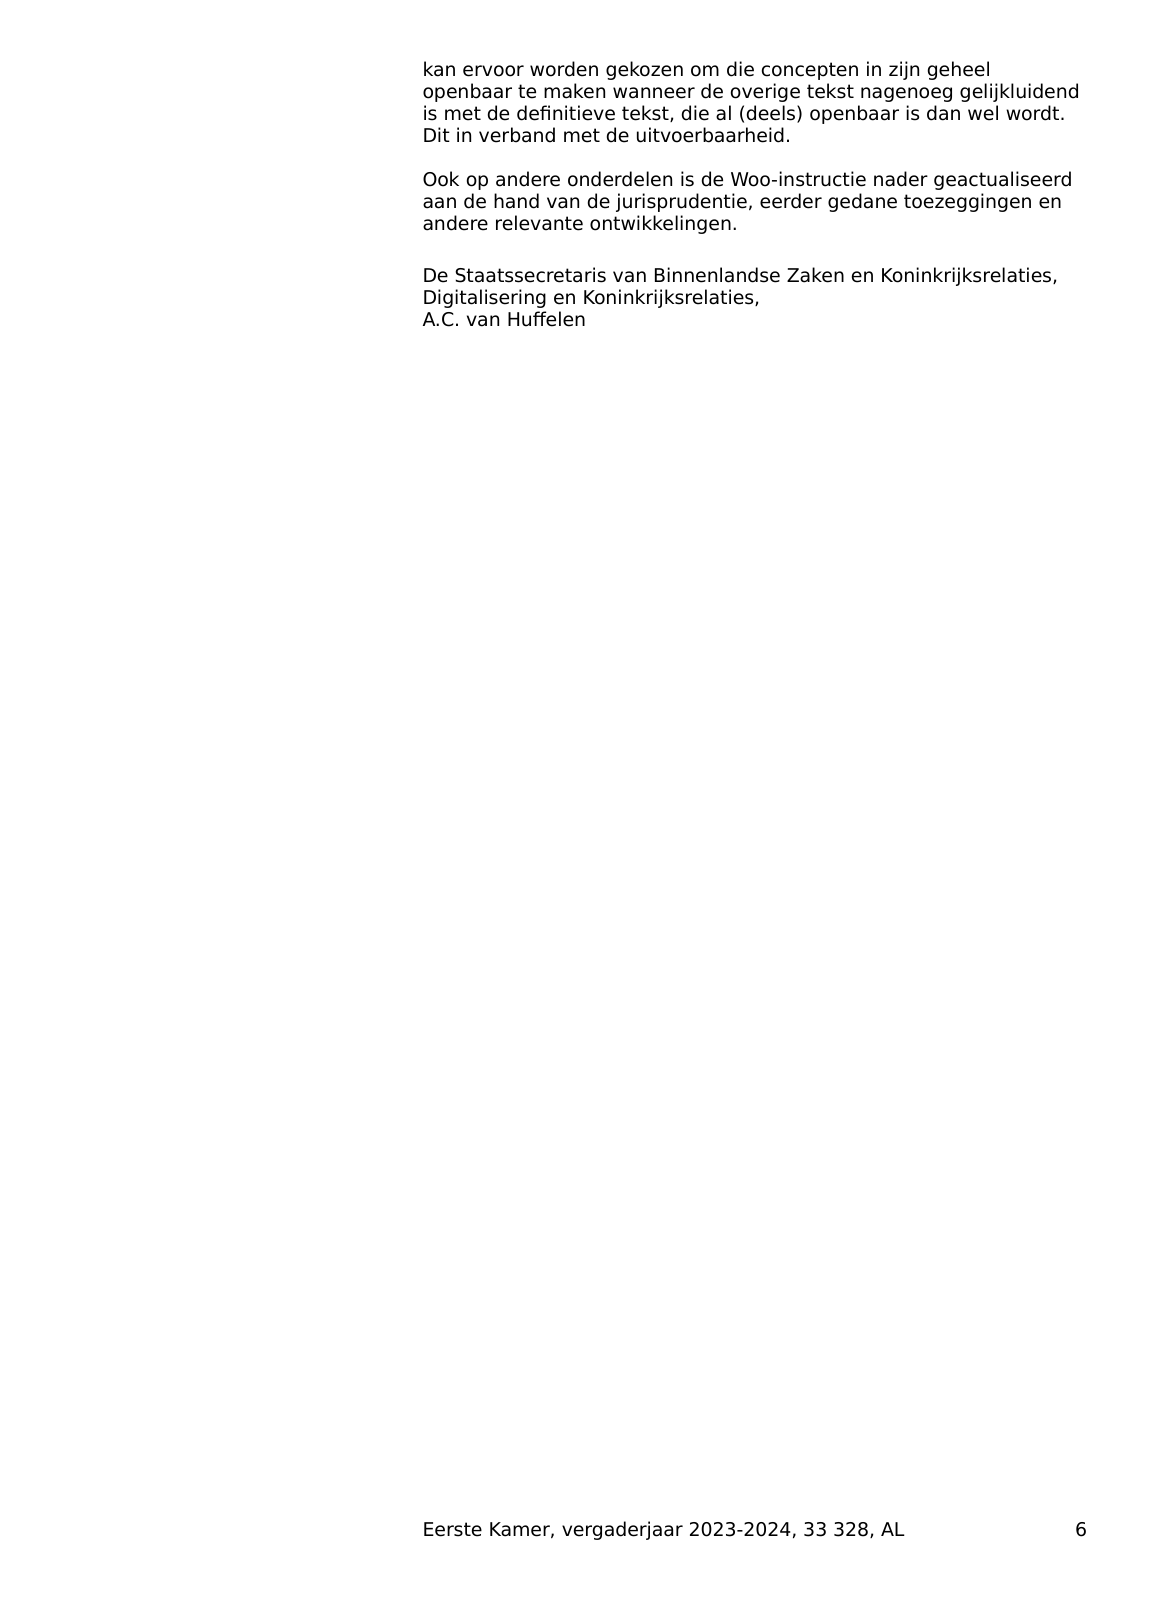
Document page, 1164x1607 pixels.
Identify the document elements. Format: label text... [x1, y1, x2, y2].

text kan ervoor worden gekozen om die concepten in zijn geheel openbaar te maken wanneer de overige tekst nagenoeg gelijkluidend is met de definitieve tekst, die al (deels) openbaar is dan wel wordt. Dit in verband met de uitvoerbaarheid. [422, 59, 1087, 147]
text Ook op andere onderdelen is de Woo-instructie nader geactualiseerd aan de hand van de jurisprudentie, eerder gedane toezeggingen en andere relevante ontwikkelingen. [422, 169, 1087, 235]
text De Staatssecretaris van Binnenlandse Zaken en Koninkrijksrelaties, Digitalisering en Koninkrijksrelaties, A.C. van Huffelen [422, 265, 1087, 331]
